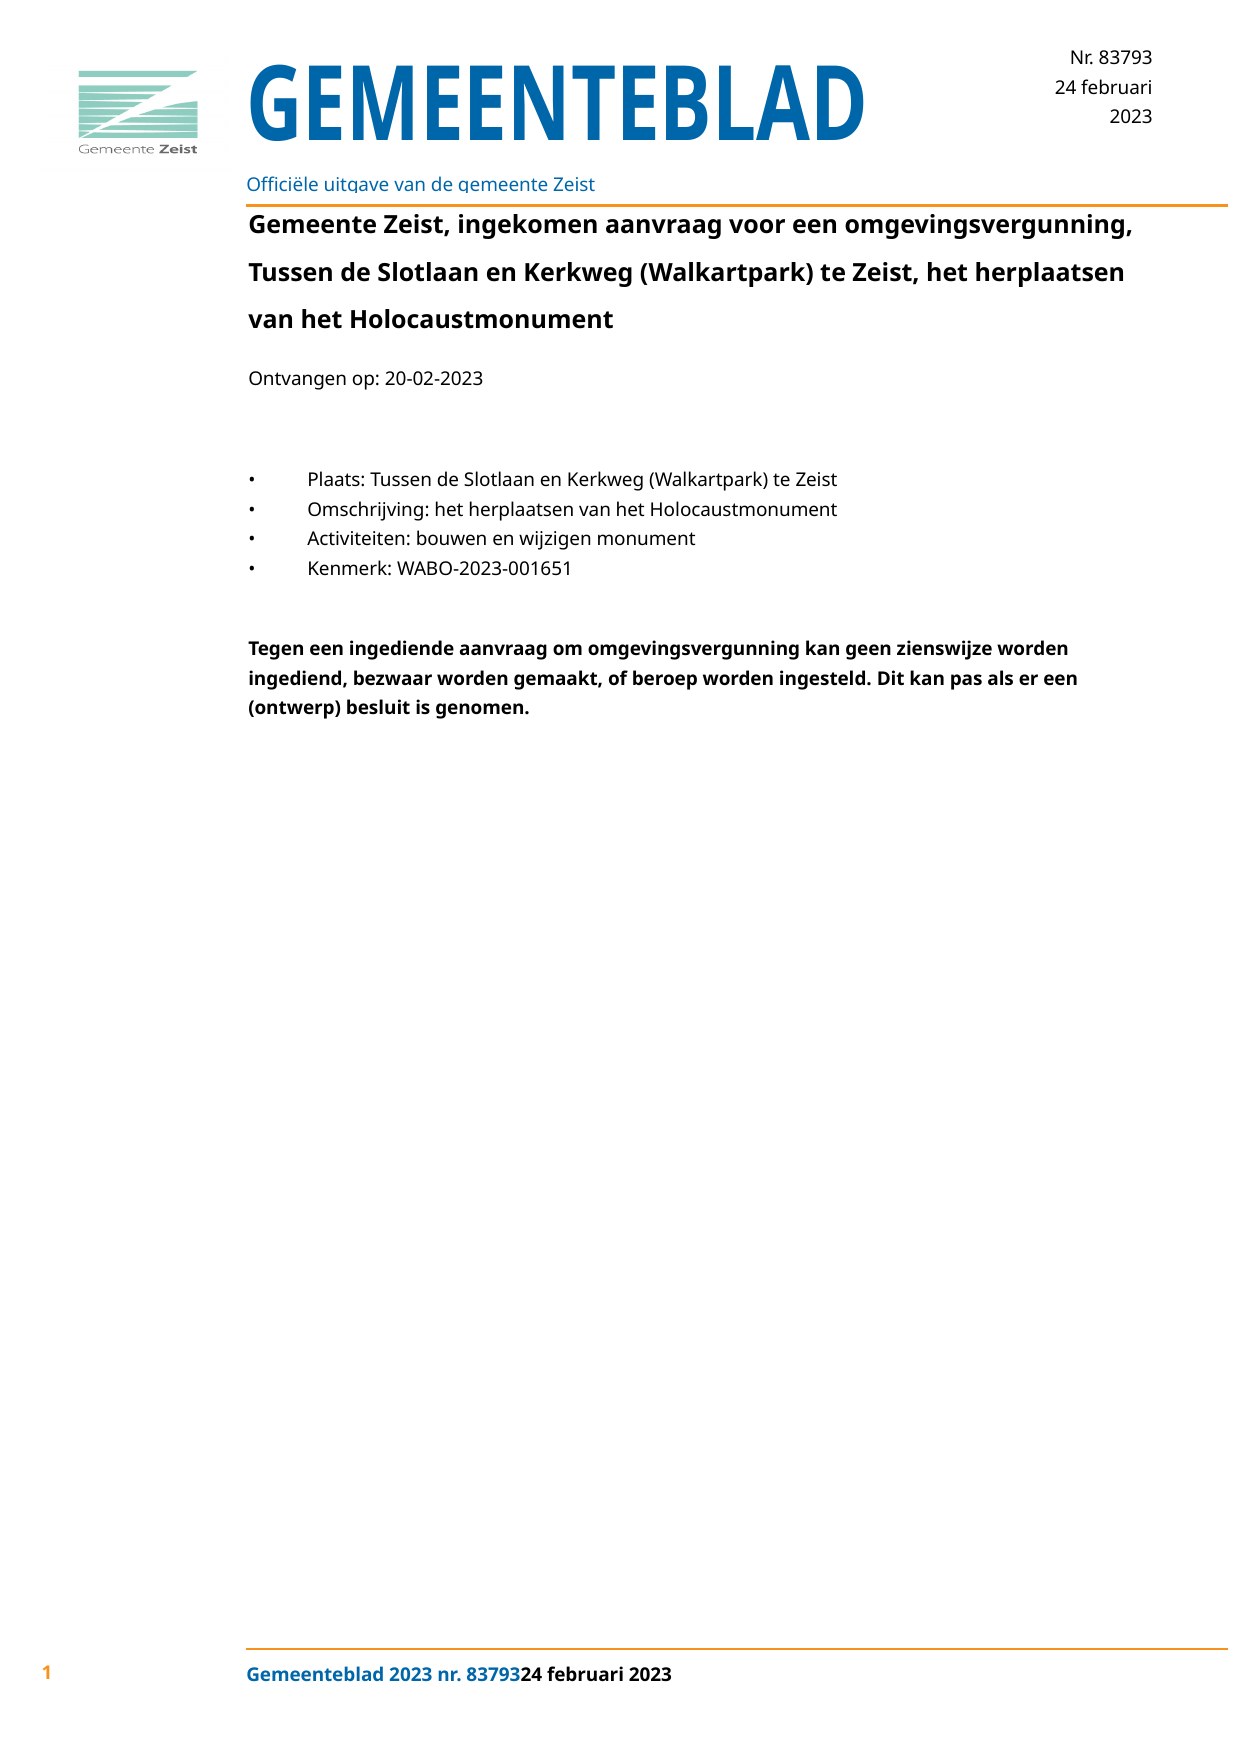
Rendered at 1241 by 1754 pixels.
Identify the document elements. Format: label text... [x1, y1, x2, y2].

text Gemeente Zeist, ingekomen aanvraag voor een omgevingsvergunning, Tussen de Slotlaan en Kerkweg (Walkartpark) te Zeist, het herplaatsen van het Holocaustmonument [248, 207, 1152, 336]
list Omschrijving: het herplaatsen van het Holocaustmonument [248, 496, 1152, 522]
picture [41, 47, 231, 172]
list Plaats: Tussen de Slotlaan en Kerkweg (Walkartpark) te Zeist [248, 466, 1152, 492]
text Tegen een ingediende aanvraag om omgevingsvergunning kan geen zienswijze worden ingediend, bezwaar worden gemaakt, of beroep worden ingesteld. Dit kan pas als er een (ontwerp) besluit is genomen. [248, 635, 1152, 720]
list Kenmerk: WABO-2023-001651 [248, 555, 1152, 581]
text Ontvangen op: 20-02-2023 [248, 366, 1152, 391]
list Activiteiten: bouwen en wijzigen monument [248, 526, 1152, 551]
